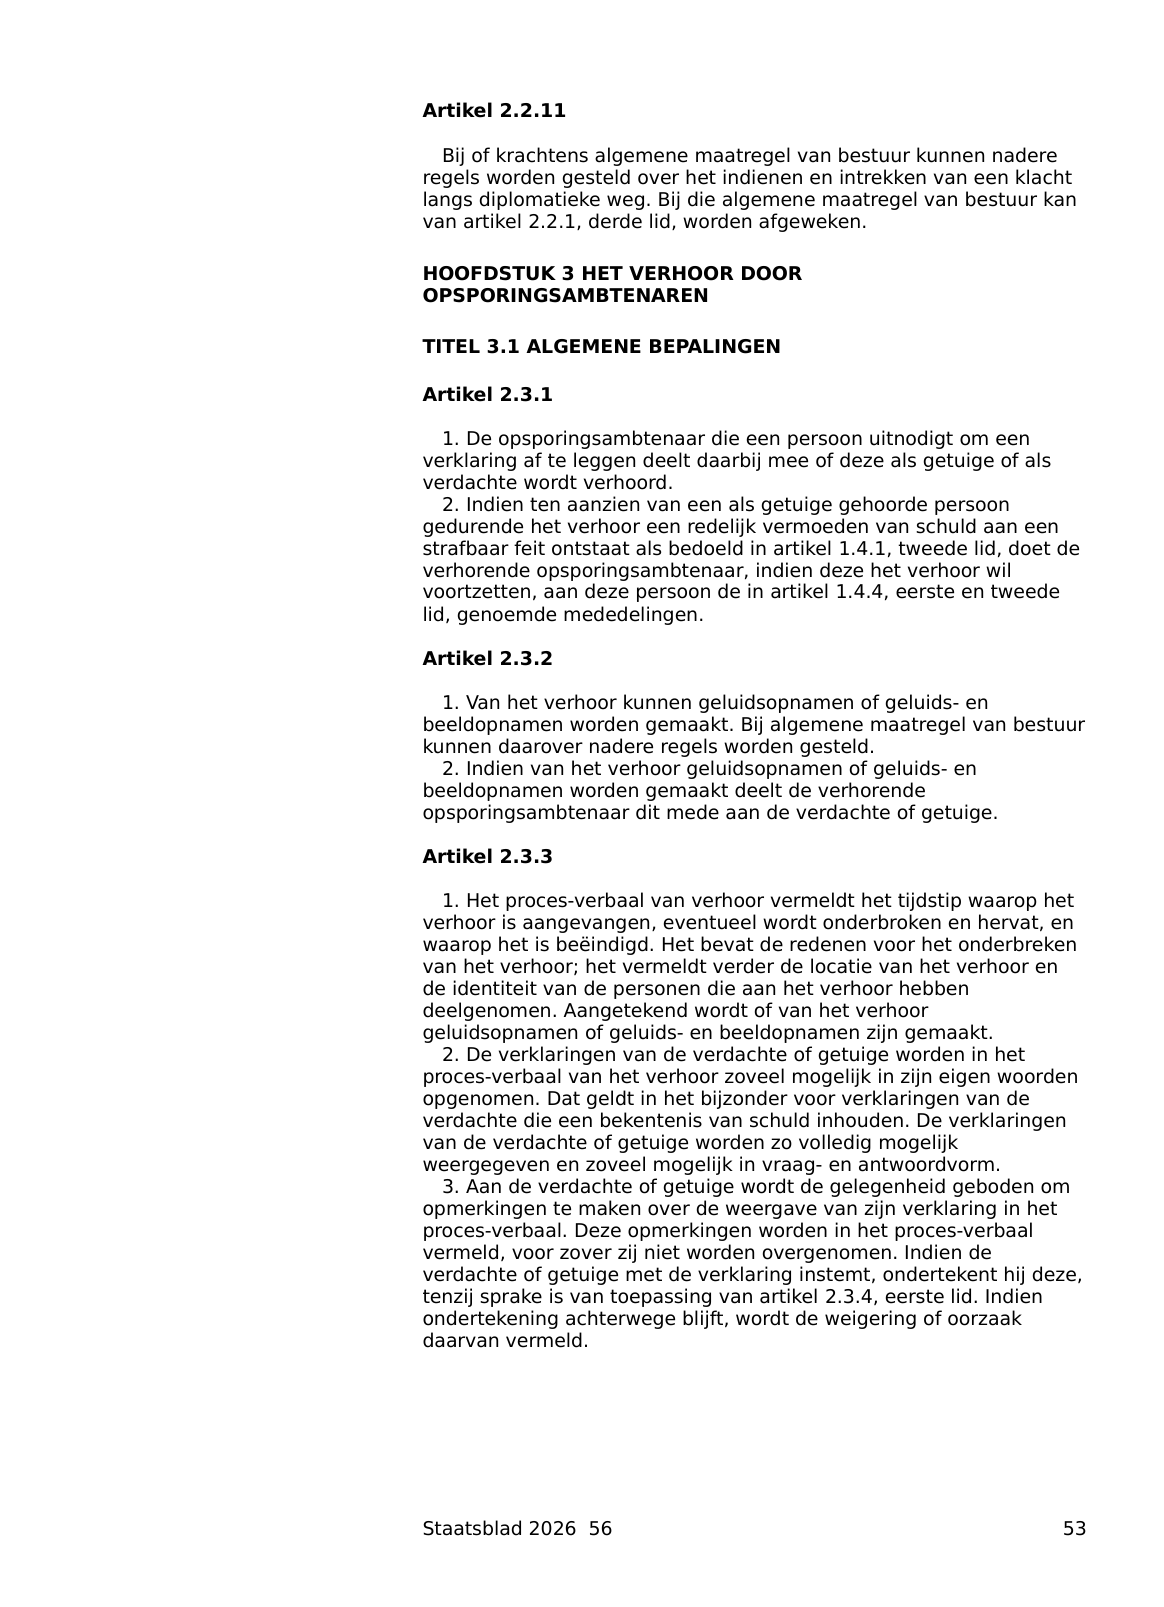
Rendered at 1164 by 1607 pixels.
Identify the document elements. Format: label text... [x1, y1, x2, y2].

text 2. De verklaringen van de verdachte of getuige worden in het proces-verbaal van het verhoor zoveel mogelijk in zijn eigen woorden opgenomen. Dat geldt in het bijzonder voor verklaringen van de verdachte die een bekentenis van schuld inhouden. De verklaringen van de verdachte of getuige worden zo volledig mogelijk weergegeven en zoveel mogelijk in vraag- en antwoordvorm. [422, 1044, 1087, 1176]
subtitle HOOFDSTUK 3 HET VERHOOR DOOR OPSPORINGSAMBTENAREN [422, 262, 1087, 306]
subtitle Artikel 2.2.11 [422, 100, 1087, 122]
text 1. Het proces-verbaal van verhoor vermeldt het tijdstip waarop het verhoor is aangevangen, eventueel wordt onderbroken en hervat, en waarop het is beëindigd. Het bevat de redenen voor het onderbreken van het verhoor; het vermeldt verder de locatie van het verhoor en de identiteit van de personen die aan het verhoor hebben deelgenomen. Aangetekend wordt of van het verhoor geluidsopnamen of geluids- en beeldopnamen zijn gemaakt. [422, 890, 1087, 1044]
subtitle TITEL 3.1 ALGEMENE BEPALINGEN [422, 336, 1087, 358]
text 2. Indien van het verhoor geluidsopnamen of geluids- en beeldopnamen worden gemaakt deelt de verhorende opsporingsambtenaar dit mede aan de verdachte of getuige. [422, 758, 1087, 824]
text Bij of krachtens algemene maatregel van bestuur kunnen nadere regels worden gesteld over het indienen en intrekken van een klacht langs diplomatieke weg. Bij die algemene maatregel van bestuur kan van artikel 2.2.1, derde lid, worden afgeweken. [422, 144, 1087, 232]
text 2. Indien ten aanzien van een als getuige gehoorde persoon gedurende het verhoor een redelijk vermoeden van schuld aan een strafbaar feit ontstaat als bedoeld in artikel 1.4.1, tweede lid, doet de verhorende opsporingsambtenaar, indien deze het verhoor wil voortzetten, aan deze persoon de in artikel 1.4.4, eerste en tweede lid, genoemde mededelingen. [422, 493, 1087, 625]
subtitle Artikel 2.3.2 [422, 648, 1087, 669]
text 1. De opsporingsambtenaar die een persoon uitnodigt om een verklaring af te leggen deelt daarbij mee of deze als getuige of als verdachte wordt verhoord. [422, 428, 1087, 493]
subtitle Artikel 2.3.3 [422, 846, 1087, 868]
text 1. Van het verhoor kunnen geluidsopnamen of geluids- en beeldopnamen worden gemaakt. Bij algemene maatregel van bestuur kunnen daarover nadere regels worden gesteld. [422, 692, 1087, 758]
text 3. Aan de verdachte of getuige wordt de gelegenheid geboden om opmerkingen te maken over de weergave van zijn verklaring in het proces-verbaal. Deze opmerkingen worden in het proces-verbaal vermeld, voor zover zij niet worden overgenomen. Indien de verdachte of getuige met de verklaring instemt, ondertekent hij deze, tenzij sprake is van toepassing van artikel 2.3.4, eerste lid. Indien ondertekening achterwege blijft, wordt de weigering of oorzaak daarvan vermeld. [422, 1176, 1087, 1352]
subtitle Artikel 2.3.1 [422, 383, 1087, 405]
